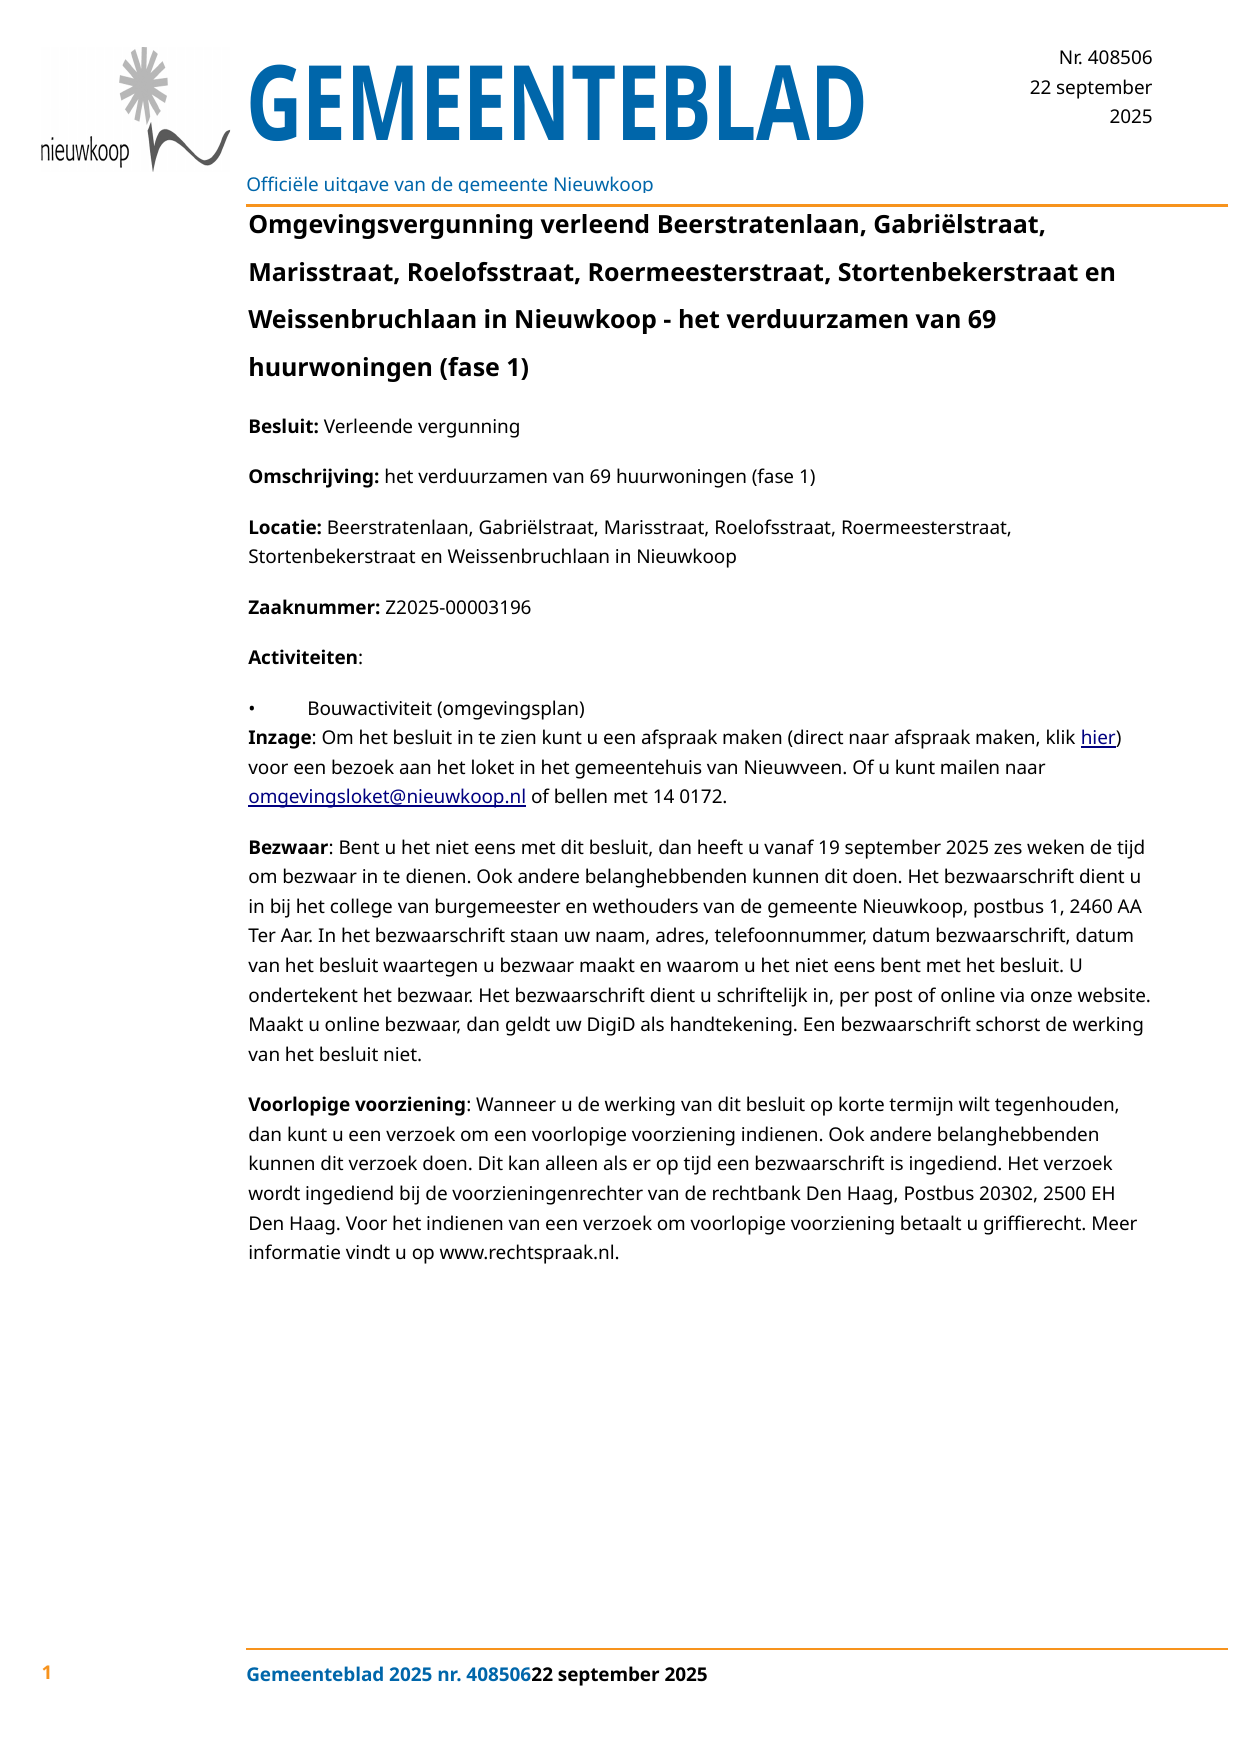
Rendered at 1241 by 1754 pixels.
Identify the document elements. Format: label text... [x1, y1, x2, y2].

text Besluit: Verleende vergunning [248, 413, 1152, 439]
text Omschrijving: het verduurzamen van 69 huurwoningen (fase 1) [248, 463, 1152, 489]
text Zaaknummer: Z2025-00003196 [248, 594, 1152, 620]
text Voorlopige voorziening: Wanneer u de werking van dit besluit op korte termijn wilt tegenhouden, dan kunt u een verzoek om een voorlopige voorziening indienen. Ook andere belanghebbenden kunnen dit verzoek doen. Dit kan alleen als er op tijd een bezwaarschrift is ingediend. Het verzoek wordt ingediend bij de voorzieningenrechter van de rechtbank Den Haag, Postbus 20302, 2500 EH Den Haag. Voor het indienen van een verzoek om voorlopige voorziening betaalt u griffierecht. Meer informatie vindt u op www.rechtspraak.nl. [248, 1091, 1152, 1265]
text Inzage: Om het besluit in te zien kunt u een afspraak maken (direct naar afspraak maken, klik hier) voor een bezoek aan het loket in het gemeentehuis van Nieuwveen. Of u kunt mailen naar omgevingsloket@nieuwkoop.nl of bellen met 14 0172. [248, 724, 1152, 809]
text Bezwaar: Bent u het niet eens met dit besluit, dan heeft u vanaf 19 september 2025 zes weken de tijd om bezwaar in te dienen. Ook andere belanghebbenden kunnen dit doen. Het bezwaarschrift dient u in bij het college van burgemeester en wethouders van de gemeente Nieuwkoop, postbus 1, 2460 AA Ter Aar. In het bezwaarschrift staan uw naam, adres, telefoonnummer, datum bezwaarschrift, datum van het besluit waartegen u bezwaar maakt en waarom u het niet eens bent met het besluit. U ondertekent het bezwaar. Het bezwaarschrift dient u schriftelijk in, per post of online via onze website. Maakt u online bezwaar, dan geldt uw DigiD als handtekening. Een bezwaarschrift schorst de werking van het besluit niet. [248, 834, 1152, 1067]
list Bouwactiviteit (omgevingsplan) [248, 695, 1152, 721]
picture [41, 47, 231, 172]
text Activiteiten: [248, 644, 1152, 670]
text Locatie: Beerstratenlaan, Gabriëlstraat, Marisstraat, Roelofsstraat, Roermeesterstraat, Stortenbekerstraat en Weissenbruchlaan in Nieuwkoop [248, 514, 1152, 569]
text Omgevingsvergunning verleend Beerstratenlaan, Gabriëlstraat, Marisstraat, Roelofsstraat, Roermeesterstraat, Stortenbekerstraat en Weissenbruchlaan in Nieuwkoop - het verduurzamen van 69 huurwoningen (fase 1) [248, 207, 1152, 384]
